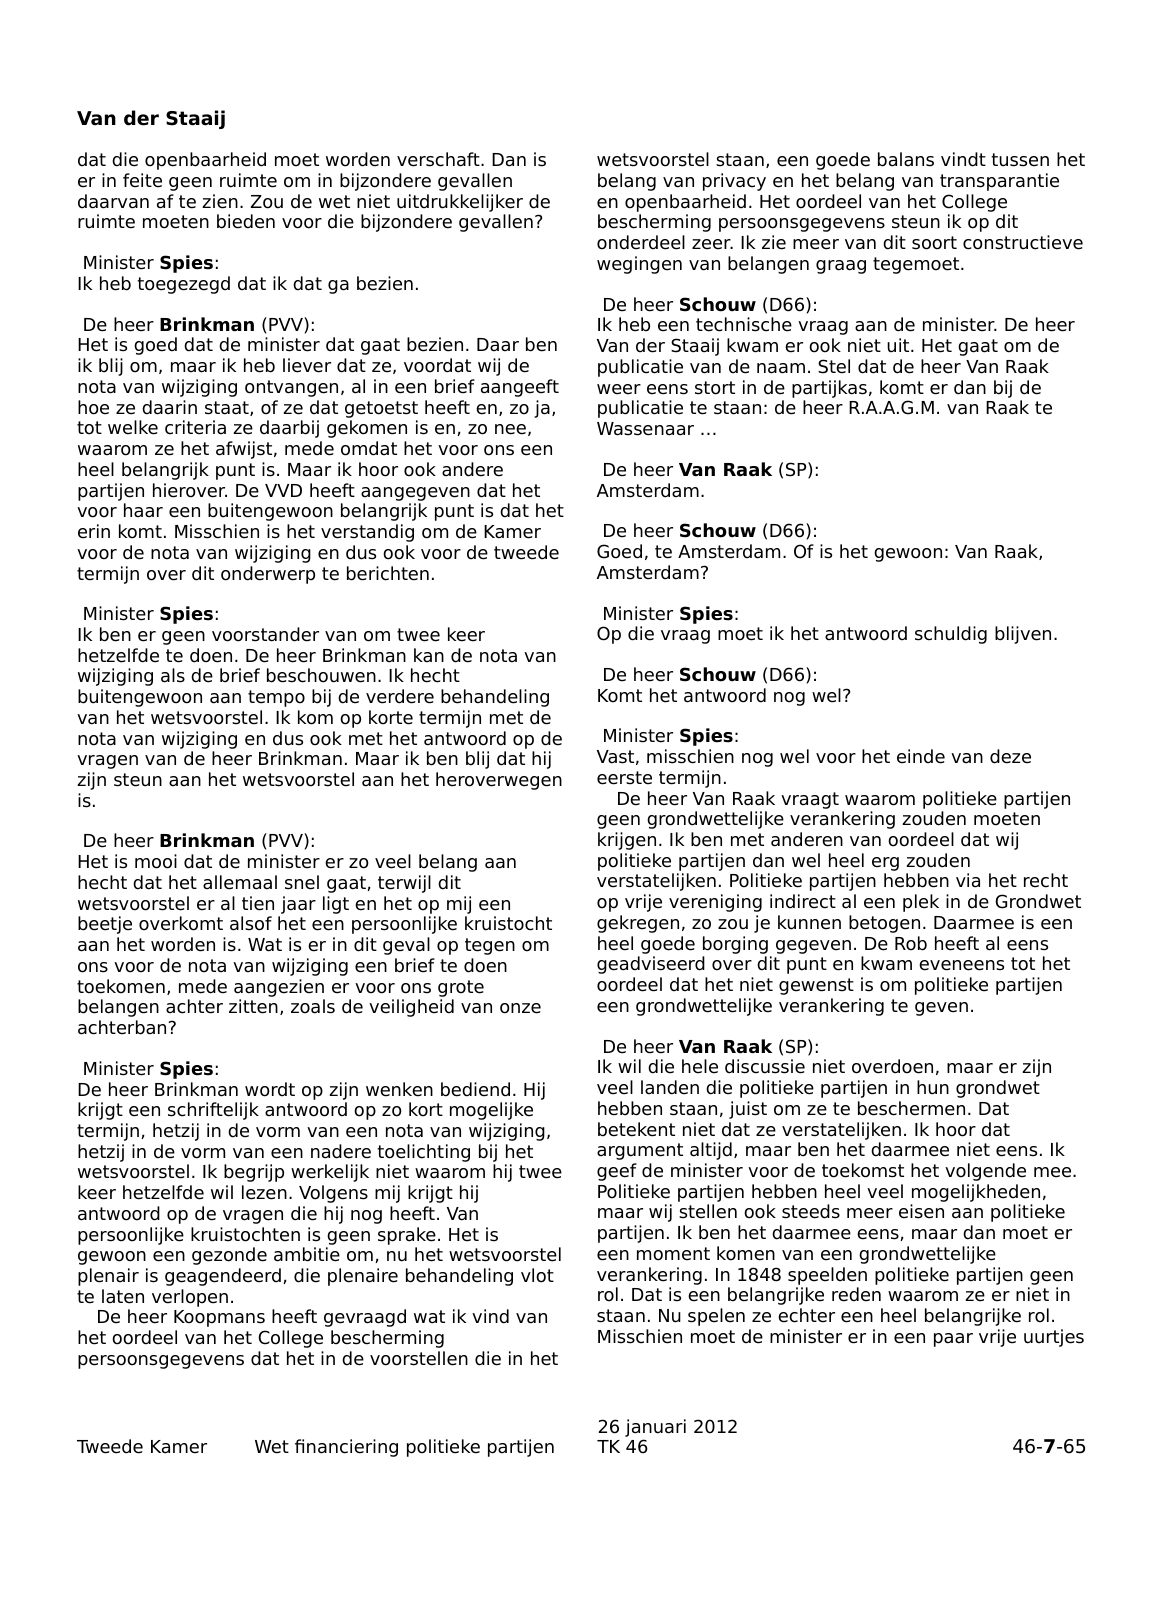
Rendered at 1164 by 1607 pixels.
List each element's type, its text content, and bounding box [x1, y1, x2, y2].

text De heer Van Raak (SP): [596, 460, 1087, 480]
text Minister Spies: [77, 253, 567, 274]
text Goed, te Amsterdam. Of is het gewoon: Van Raak, Amsterdam? [596, 542, 1087, 583]
text Minister Spies: [77, 1059, 567, 1079]
text De heer Brinkman (PVV): [77, 314, 567, 335]
text Minister Spies: [77, 604, 567, 625]
text Ik wil die hele discussie niet overdoen, maar er zijn veel landen die politieke partijen in hun grondwet hebben staan, juist om ze te beschermen. Dat betekent niet dat ze verstatelijken. Ik hoor dat argument altijd, maar ben het daarmee niet eens. Ik geef de minister voor de toekomst het volgende mee. Politieke partijen hebben heel veel mogelijkheden, maar wij stellen ook steeds meer eisen aan politieke partijen. Ik ben het daarmee eens, maar dan moet er een moment komen van een grondwettelijke verankering. In 1848 speelden politieke partijen geen rol. Dat is een belangrijke reden waarom ze er niet in staan. Nu spelen ze echter een heel belangrijke rol. Misschien moet de minister er in een paar vrije uurtjes [596, 1057, 1087, 1347]
text De heer Schouw (D66): [596, 521, 1087, 542]
text De heer Brinkman wordt op zijn wenken bediend. Hij krijgt een schriftelijk antwoord op zo kort mogelijke termijn, hetzij in de vorm van een nota van wijziging, hetzij in de vorm van een nadere toelichting bij het wetsvoorstel. Ik begrijp werkelijk niet waarom hij twee keer hetzelfde wil lezen. Volgens mij krijgt hij antwoord op de vragen die hij nog heeft. Van persoonlijke kruistochten is geen sprake. Het is gewoon een gezonde ambitie om, nu het wetsvoorstel plenair is geagendeerd, die plenaire behandeling vlot te laten verlopen. [77, 1079, 567, 1307]
text dat die openbaarheid moet worden verschaft. Dan is er in feite geen ruimte om in bijzondere gevallen daarvan af te zien. Zou de wet niet uitdrukkelijker de ruimte moeten bieden voor die bijzondere gevallen? [77, 150, 567, 233]
text Vast, misschien nog wel voor het einde van deze eerste termijn. [596, 747, 1087, 788]
text wetsvoorstel staan, een goede balans vindt tussen het belang van privacy en het belang van transparantie en openbaarheid. Het oordeel van het College bescherming persoonsgegevens steun ik op dit onderdeel zeer. Ik zie meer van dit soort constructieve wegingen van belangen graag tegemoet. [596, 150, 1087, 274]
text Amsterdam. [596, 480, 1087, 501]
text De heer Schouw (D66): [596, 665, 1087, 686]
text De heer Van Raak (SP): [596, 1036, 1087, 1057]
text De heer Koopmans heeft gevraagd wat ik vind van het oordeel van het College bescherming persoonsgegevens dat het in de voorstellen die in het [77, 1307, 567, 1369]
text Op die vraag moet ik het antwoord schuldig blijven. [596, 624, 1087, 645]
text Ik heb een technische vraag aan de minister. De heer Van der Staaij kwam er ook niet uit. Het gaat om de publicatie van de naam. Stel dat de heer Van Raak weer eens stort in de partijkas, komt er dan bij de publicatie te staan: de heer R.A.A.G.M. van Raak te Wassenaar … [596, 315, 1087, 440]
text Het is goed dat de minister dat gaat bezien. Daar ben ik blij om, maar ik heb liever dat ze, voordat wij de nota van wijziging ontvangen, al in een brief aangeeft hoe ze daarin staat, of ze dat getoetst heeft en, zo ja, tot welke criteria ze daarbij gekomen is en, zo nee, waarom ze het afwijst, mede omdat het voor ons een heel belangrijk punt is. Maar ik hoor ook andere partijen hierover. De VVD heeft aangegeven dat het voor haar een buitengewoon belangrijk punt is dat het erin komt. Misschien is het verstandig om de Kamer voor de nota van wijziging en dus ook voor de tweede termijn over dit onderwerp te berichten. [77, 335, 567, 584]
text Minister Spies: [596, 726, 1087, 747]
text Minister Spies: [596, 603, 1087, 624]
text De heer Van Raak vraagt waarom politieke partijen geen grondwettelijke verankering zouden moeten krijgen. Ik ben met anderen van oordeel dat wij politieke partijen dan wel heel erg zouden verstatelijken. Politieke partijen hebben via het recht op vrije vereniging indirect al een plek in de Grondwet gekregen, zo zou je kunnen betogen. Daarmee is een heel goede borging gegeven. De Rob heeft al eens geadviseerd over dit punt en kwam eveneens tot het oordeel dat het niet gewenst is om politieke partijen een grondwettelijke verankering te geven. [596, 788, 1087, 1016]
text De heer Brinkman (PVV): [77, 831, 567, 852]
text Ik heb toegezegd dat ik dat ga bezien. [77, 274, 567, 294]
text Het is mooi dat de minister er zo veel belang aan hecht dat het allemaal snel gaat, terwijl dit wetsvoorstel er al tien jaar ligt en het op mij een beetje overkomt alsof het een persoonlijke kruistocht aan het worden is. Wat is er in dit geval op tegen om ons voor de nota van wijziging een brief te doen toekomen, mede aangezien er voor ons grote belangen achter zitten, zoals de veiligheid van onze achterban? [77, 852, 567, 1039]
text Ik ben er geen voorstander van om twee keer hetzelfde te doen. De heer Brinkman kan de nota van wijziging als de brief beschouwen. Ik hecht buitengewoon aan tempo bij de verdere behandeling van het wetsvoorstel. Ik kom op korte termijn met de nota van wijziging en dus ook met het antwoord op de vragen van de heer Brinkman. Maar ik ben blij dat hij zijn steun aan het wetsvoorstel aan het heroverwegen is. [77, 625, 567, 811]
text Komt het antwoord nog wel? [596, 686, 1087, 706]
text De heer Schouw (D66): [596, 294, 1087, 315]
